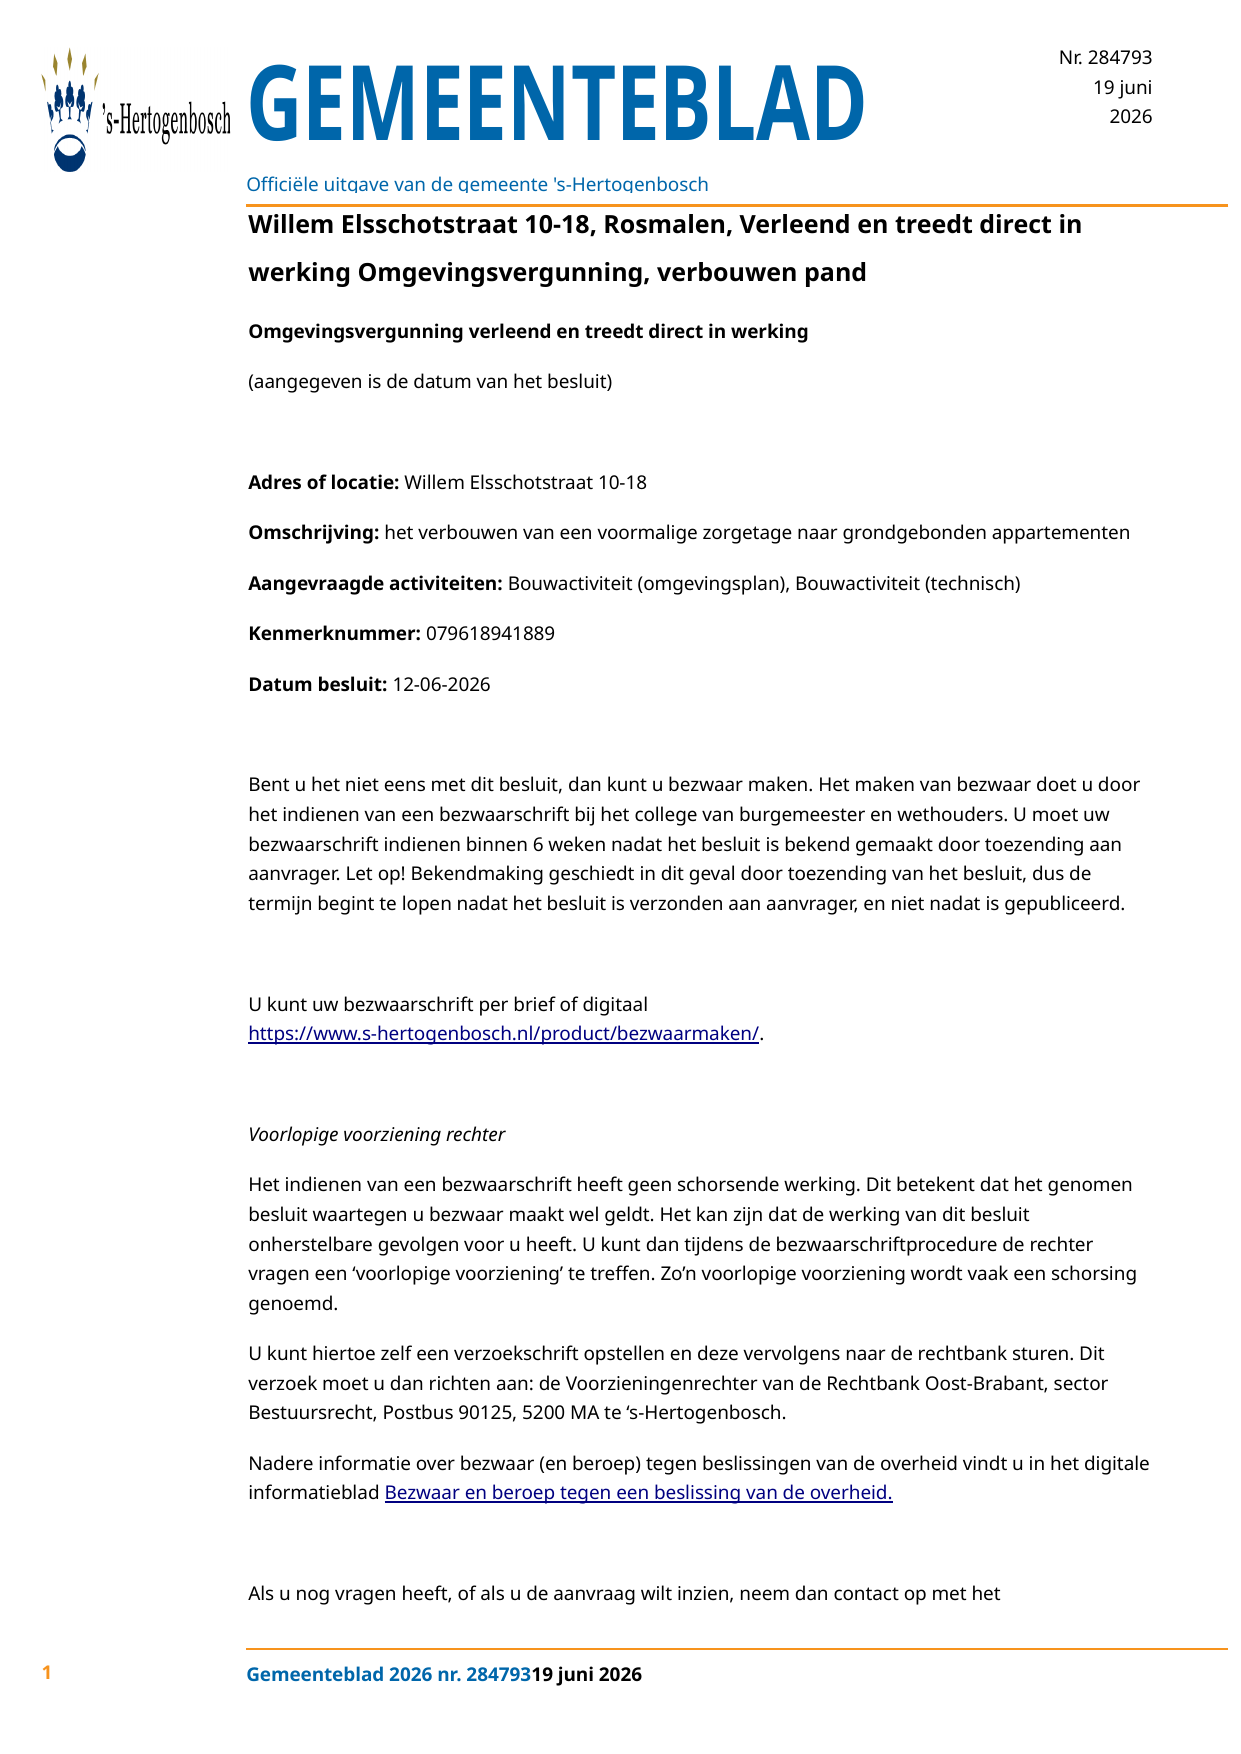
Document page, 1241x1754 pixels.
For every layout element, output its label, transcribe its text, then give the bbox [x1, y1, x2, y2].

text Voorlopige voorziening rechter [248, 1121, 1152, 1147]
text Het indienen van een bezwaarschrift heeft geen schorsende werking. Dit betekent dat het genomen besluit waartegen u bezwaar maakt wel geldt. Het kan zijn dat de werking van dit besluit onherstelbare gevolgen voor u heeft. U kunt dan tijdens de bezwaarschriftprocedure de rechter vragen een ‘voorlopige voorziening’ te treffen. Zo’n voorlopige voorziening wordt vaak een schorsing genoemd. [248, 1172, 1152, 1316]
text Omschrijving: het verbouwen van een voormalige zorgetage naar grondgebonden appartementen [248, 519, 1152, 545]
text Bent u het niet eens met dit besluit, dan kunt u bezwaar maken. Het maken van bezwaar doet u door het indienen van een bezwaarschrift bij het college van burgemeester en wethouders. U moet uw bezwaarschrift indienen binnen 6 weken nadat het besluit is bekend gemaakt door toezending aan aanvrager. Let op! Bekendmaking geschiedt in dit geval door toezending van het besluit, dus de termijn begint te lopen nadat het besluit is verzonden aan aanvrager, en niet nadat is gepubliceerd. [248, 772, 1152, 916]
text Aangevraagde activiteiten: Bouwactiviteit (omgevingsplan), Bouwactiviteit (technisch) [248, 570, 1152, 596]
text Kenmerknummer: 079618941889 [248, 620, 1152, 646]
text Omgevingsvergunning verleend en treedt direct in werking [248, 318, 1152, 344]
text U kunt uw bezwaarschrift per brief of digitaal https://www.s-hertogenbosch.nl/product/bezwaarmaken/. [248, 991, 1152, 1046]
text Nadere informatie over bezwaar (en beroep) tegen beslissingen van de overheid vindt u in het digitale informatieblad Bezwaar en beroep tegen een beslissing van de overheid. [248, 1450, 1152, 1505]
text Willem Elsschotstraat 10-18, Rosmalen, Verleend en treedt direct in werking Omgevingsvergunning, verbouwen pand [248, 207, 1152, 288]
text (aangegeven is de datum van het besluit) [248, 368, 1152, 394]
picture [41, 47, 231, 172]
text Als u nog vragen heeft, of als u de aanvraag wilt inzien, neem dan contact op met het [248, 1580, 1152, 1606]
text Datum besluit: 12-06-2026 [248, 671, 1152, 697]
text U kunt hiertoe zelf een verzoekschrift opstellen en deze vervolgens naar de rechtbank sturen. Dit verzoek moet u dan richten aan: de Voorzieningenrechter van de Rechtbank Oost-Brabant, sector Bestuursrecht, Postbus 90125, 5200 MA te ‘s-Hertogenbosch. [248, 1340, 1152, 1425]
text Adres of locatie: Willem Elsschotstraat 10-18 [248, 469, 1152, 495]
